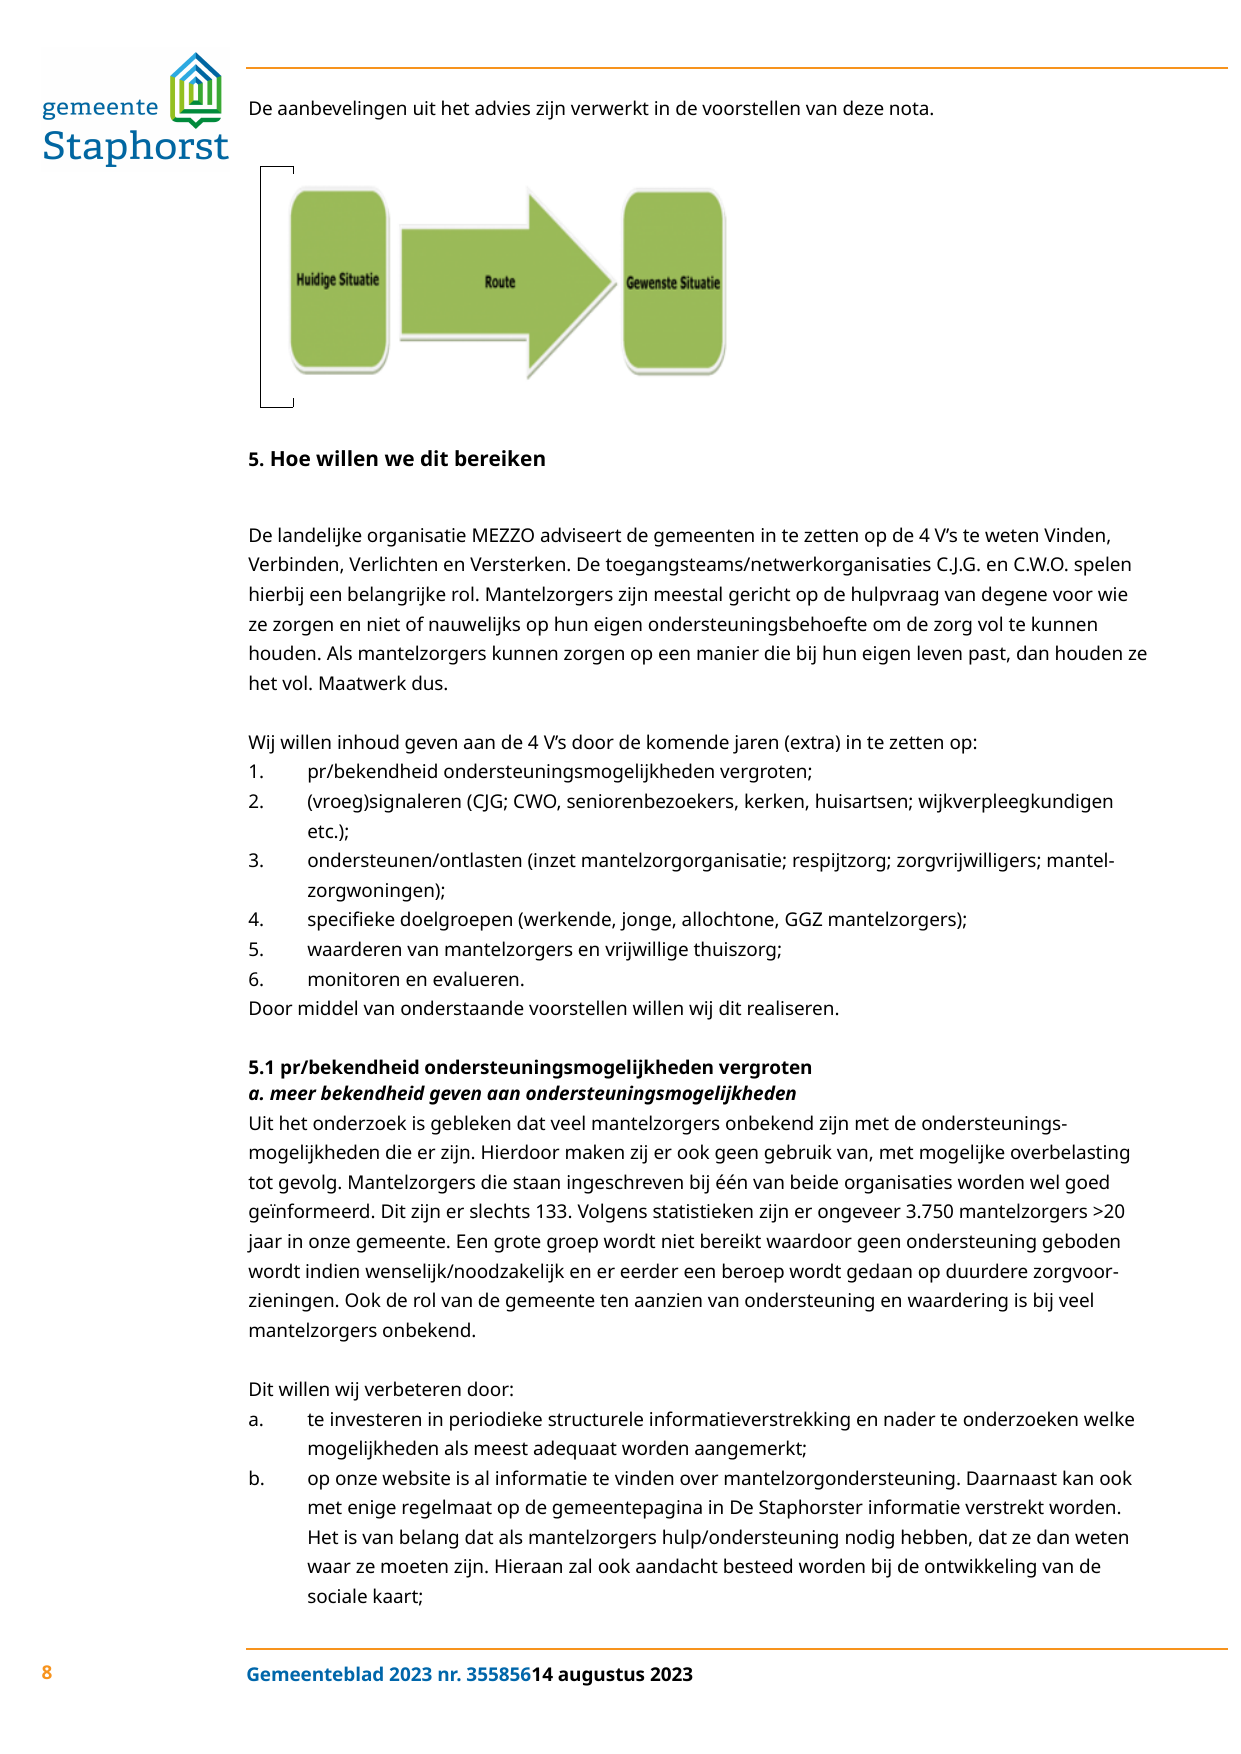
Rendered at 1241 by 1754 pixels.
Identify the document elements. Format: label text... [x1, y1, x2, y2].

text Door middel van onderstaande voorstellen willen wij dit realiseren. [248, 995, 1152, 1021]
list (vroeg)signaleren (CJG; CWO, seniorenbezoekers, kerken, huisartsen; wijkverpleegkundigen etc.); [248, 788, 1152, 844]
text a. meer bekendheid geven aan ondersteuningsmogelijkheden [248, 1080, 1152, 1106]
text De landelijke organisatie MEZZO adviseert de gemeenten in te zetten op de 4 V’s te weten Vinden, Verbinden, Verlichten en Versterken. De toegangsteams/netwerkorganisaties C.J.G. en C.W.O. spelen hierbij een belangrijke rol. Mantelzorgers zijn meestal gericht op de hulpvraag van degene voor wie ze zorgen en niet of nauwelijks op hun eigen ondersteuningsbehoefte om de zorg vol te kunnen houden. Als mantelzorgers kunnen zorgen op een manier die bij hun eigen leven past, dan houden ze het vol. Maatwerk dus. [248, 522, 1152, 696]
picture [268, 174, 742, 398]
list waarderen van mantelzorgers en vrijwillige thuiszorg; [248, 936, 1152, 962]
list specifieke doelgroepen (werkende, jonge, allochtone, GGZ mantelzorgers); [248, 907, 1152, 932]
list monitoren en evalueren. [248, 966, 1152, 992]
text Dit willen wij verbeteren door: [248, 1376, 1152, 1402]
text 5.1 pr/bekendheid ondersteuningsmogelijkheden vergroten [248, 1054, 1152, 1080]
picture [41, 47, 231, 172]
list pr/bekendheid ondersteuningsmogelijkheden vergroten; [248, 759, 1152, 784]
list te investeren in periodieke structurele informatieverstrekking en nader te onderzoeken welke mogelijkheden als meest adequaat worden aangemerkt; [248, 1406, 1152, 1461]
text De aanbevelingen uit het advies zijn verwerkt in de voorstellen van deze nota. [248, 95, 1152, 121]
text 5. Hoe willen we dit bereiken [248, 444, 1152, 473]
text Wij willen inhoud geven aan de 4 V’s door de komende jaren (extra) in te zetten op: [248, 729, 1152, 755]
list ondersteunen/ontlasten (inzet mantelzorgorganisatie; respijtzorg; zorgvrijwilligers; mantel- zorgwoningen); [248, 847, 1152, 903]
list op onze website is al informatie te vinden over mantelzorgondersteuning. Daarnaast kan ook met enige regelmaat op de gemeentepagina in De Staphorster informatie verstrekt worden. Het is van belang dat als mantelzorgers hulp/ondersteuning nodig hebben, dat ze dan weten waar ze moeten zijn. Hieraan zal ook aandacht besteed worden bij de ontwikkeling van de sociale kaart; [248, 1465, 1152, 1609]
text Uit het onderzoek is gebleken dat veel mantelzorgers onbekend zijn met de ondersteunings-mogelijkheden die er zijn. Hierdoor maken zij er ook geen gebruik van, met mogelijke overbelasting tot gevolg. Mantelzorgers die staan ingeschreven bij één van beide organisaties worden wel goed geïnformeerd. Dit zijn er slechts 133. Volgens statistieken zijn er ongeveer 3.750 mantelzorgers >20 jaar in onze gemeente. Een grote groep wordt niet bereikt waardoor geen ondersteuning geboden wordt indien wenselijk/noodzakelijk en er eerder een beroep wordt gedaan op duurdere zorgvoor-zieningen. Ook de rol van de gemeente ten aanzien van ondersteuning en waardering is bij veel mantelzorgers onbekend. [248, 1110, 1152, 1343]
